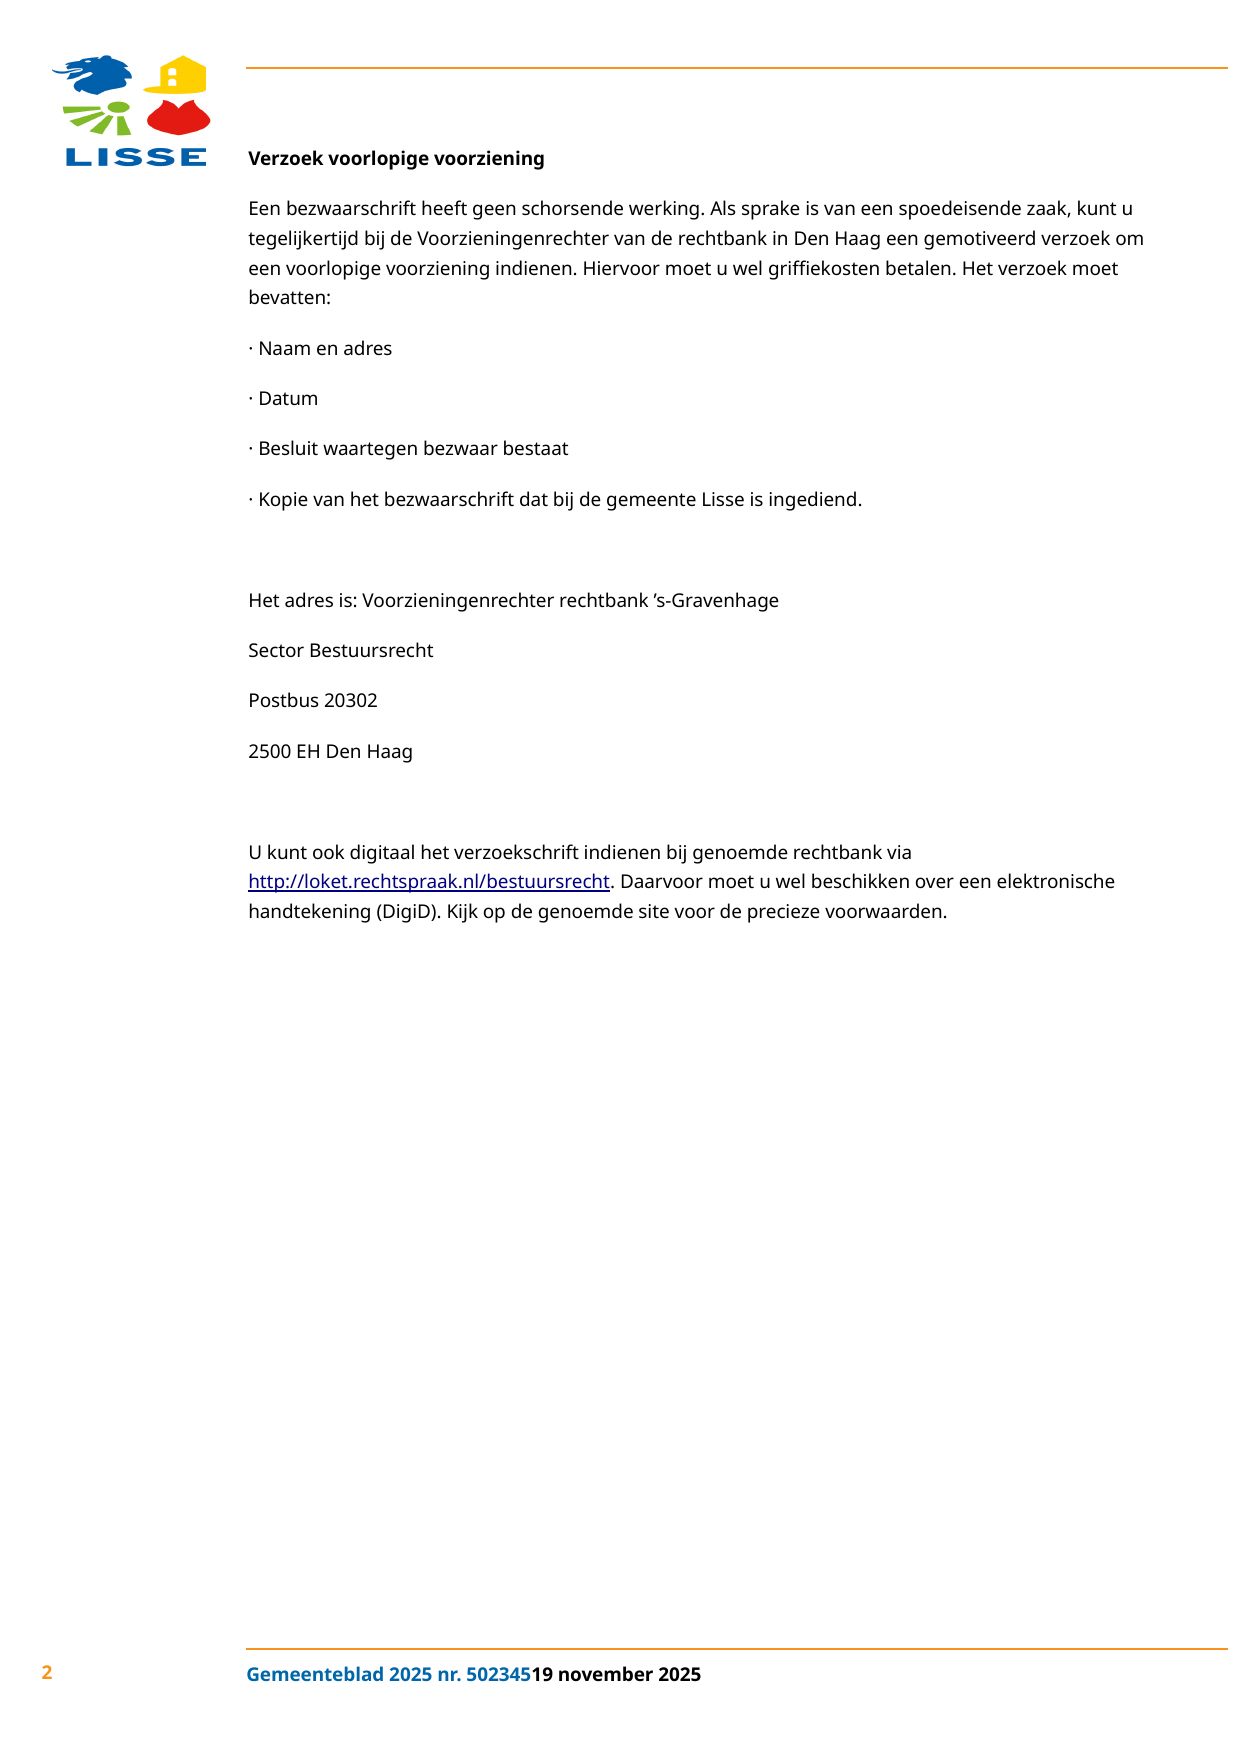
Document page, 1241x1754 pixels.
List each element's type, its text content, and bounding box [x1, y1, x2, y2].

text Een bezwaarschrift heeft geen schorsende werking. Als sprake is van een spoedeisende zaak, kunt u tegelijkertijd bij de Voorzieningenrechter van de rechtbank in Den Haag een gemotiveerd verzoek om een voorlopige voorziening indienen. Hiervoor moet u wel griffiekosten betalen. Het verzoek moet bevatten: [248, 196, 1152, 310]
text Sector Bestuursrecht [248, 637, 1152, 663]
text Het adres is: Voorzieningenrechter rechtbank ’s-Gravenhage [248, 587, 1152, 613]
text 2500 EH Den Haag [248, 738, 1152, 764]
text Postbus 20302 [248, 688, 1152, 713]
text · Datum [248, 385, 1152, 411]
text · Besluit waartegen bezwaar bestaat [248, 436, 1152, 461]
text · Kopie van het bezwaarschrift dat bij de gemeente Lisse is ingediend. [248, 486, 1152, 512]
picture [41, 47, 231, 172]
text · Naam en adres [248, 335, 1152, 361]
text U kunt ook digitaal het verzoekschrift indienen bij genoemde rechtbank via http://loket.rechtspraak.nl/bestuursrecht. Daarvoor moet u wel beschikken over een elektronische handtekening (DigiD). Kijk op de genoemde site voor de precieze voorwaarden. [248, 839, 1152, 924]
text Verzoek voorlopige voorziening [248, 145, 1152, 171]
